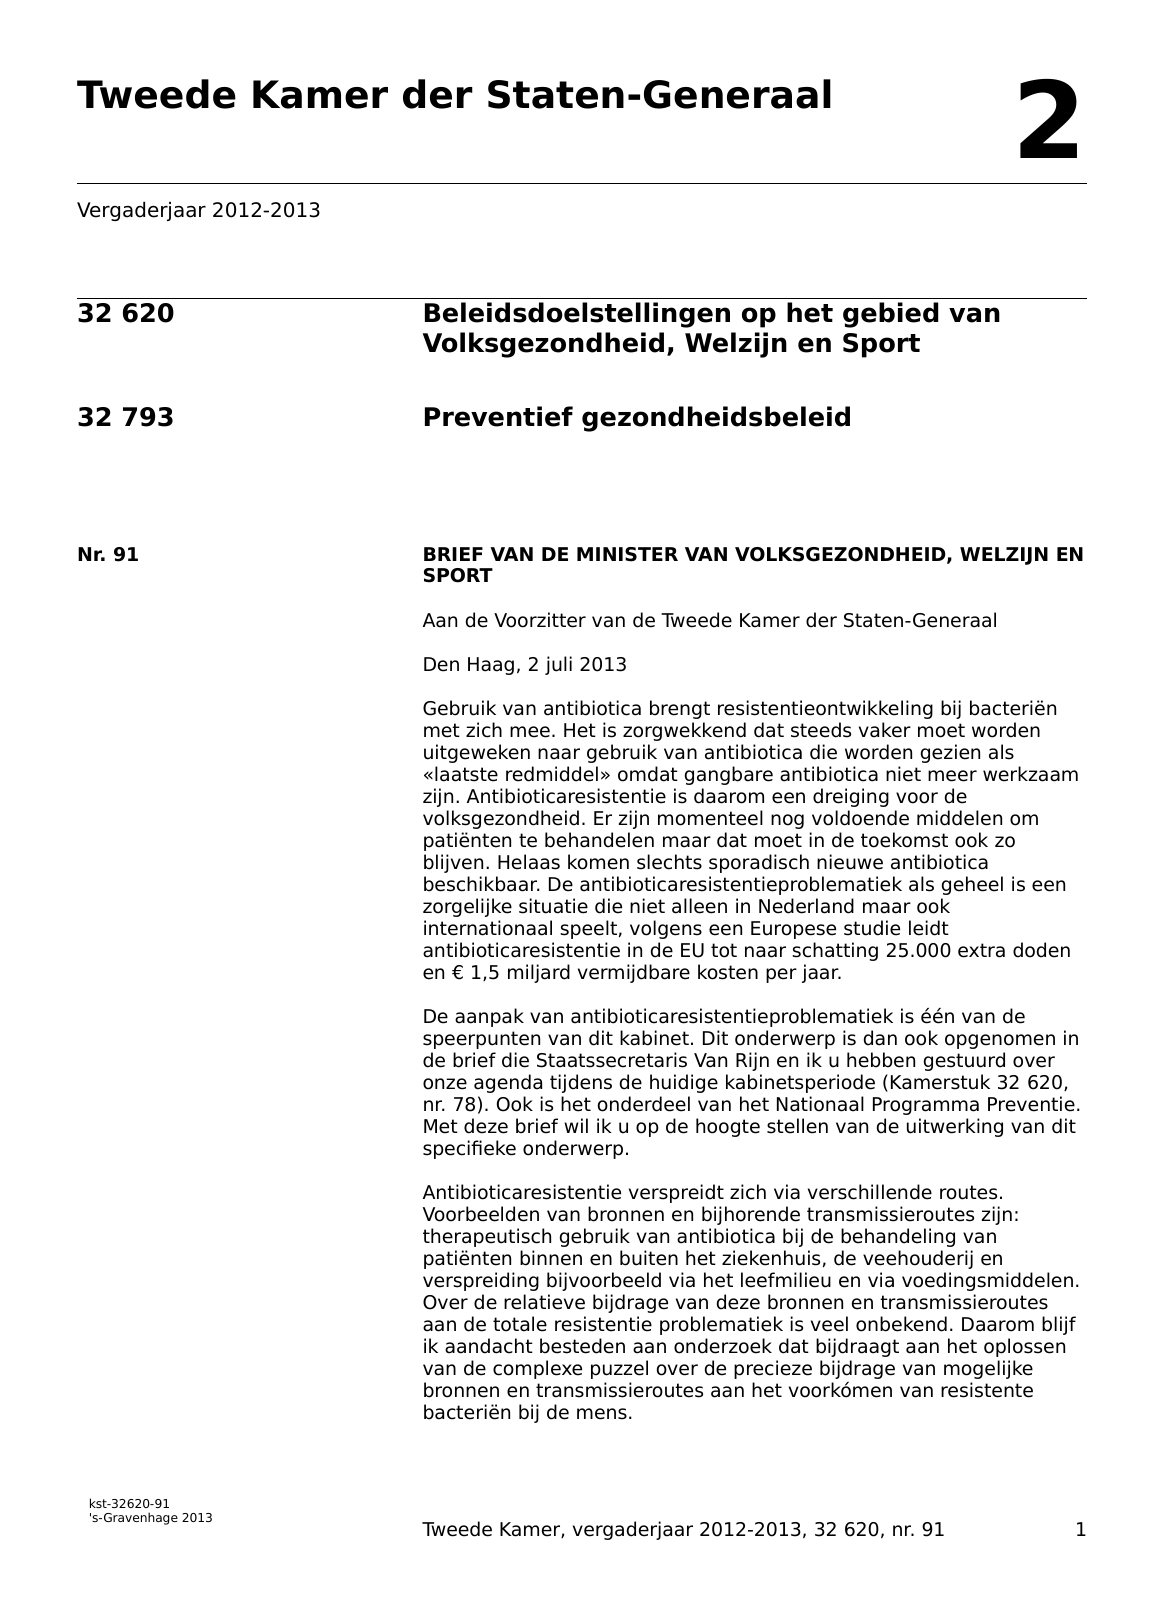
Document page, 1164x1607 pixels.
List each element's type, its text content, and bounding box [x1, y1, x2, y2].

text Den Haag, 2 juli 2013 [422, 654, 1087, 676]
text kst-32620-91 [88, 1497, 323, 1511]
subtitle 32 793 Preventief gezondheidsbeleid [77, 403, 1087, 432]
table_header 2 [886, 59, 1087, 183]
table_cell Vergaderjaar 2012-2013 [77, 184, 1087, 298]
text 's-Gravenhage 2013 [88, 1511, 323, 1525]
subtitle 32 620 Beleidsdoelstellingen op het gebied van Volksgezondheid, Welzijn en Sport [77, 299, 1087, 358]
text De aanpak van antibioticaresistentieproblematiek is één van de speerpunten van dit kabinet. Dit onderwerp is dan ook opgenomen in de brief die Staatssecretaris Van Rijn en ik u hebben gestuurd over onze agenda tijdens de huidige kabinetsperiode (Kamerstuk 32 620, nr. 78). Ook is het onderdeel van het Nationaal Programma Preventie. Met deze brief wil ik u op de hoogte stellen van de uitwerking van dit specifieke onderwerp. [422, 1006, 1087, 1160]
subtitle Nr. 91 BRIEF VAN DE MINISTER VAN VOLKSGEZONDHEID, WELZIJN EN SPORT [77, 543, 1087, 587]
text Antibioticaresistentie verspreidt zich via verschillende routes. Voorbeelden van bronnen en bijhorende transmissieroutes zijn: therapeutisch gebruik van antibiotica bij de behandeling van patiënten binnen en buiten het ziekenhuis, de veehouderij en verspreiding bijvoorbeeld via het leefmilieu en via voedingsmiddelen. Over de relatieve bijdrage van deze bronnen en transmissieroutes aan de totale resistentie problematiek is veel onbekend. Daarom blijf ik aandacht besteden aan onderzoek dat bijdraagt aan het oplossen van de complexe puzzel over de precieze bijdrage van mogelijke bronnen en transmissieroutes aan het voorkómen van resistente bacteriën bij de mens. [422, 1182, 1087, 1424]
text Gebruik van antibiotica brengt resistentieontwikkeling bij bacteriën met zich mee. Het is zorgwekkend dat steeds vaker moet worden uitgeweken naar gebruik van antibiotica die worden gezien als «laatste redmiddel» omdat gangbare antibiotica niet meer werkzaam zijn. Antibioticaresistentie is daarom een dreiging voor de volksgezondheid. Er zijn momenteel nog voldoende middelen om patiënten te behandelen maar dat moet in de toekomst ook zo blijven. Helaas komen slechts sporadisch nieuwe antibiotica beschikbaar. De antibioticaresistentieproblematiek als geheel is een zorgelijke situatie die niet alleen in Nederland maar ook internationaal speelt, volgens een Europese studie leidt antibioticaresistentie in de EU tot naar schatting 25.000 extra doden en € 1,5 miljard vermijdbare kosten per jaar. [422, 698, 1087, 984]
text Aan de Voorzitter van de Tweede Kamer der Staten-Generaal [422, 609, 1087, 632]
table_header Tweede Kamer der Staten-Generaal [77, 59, 886, 183]
